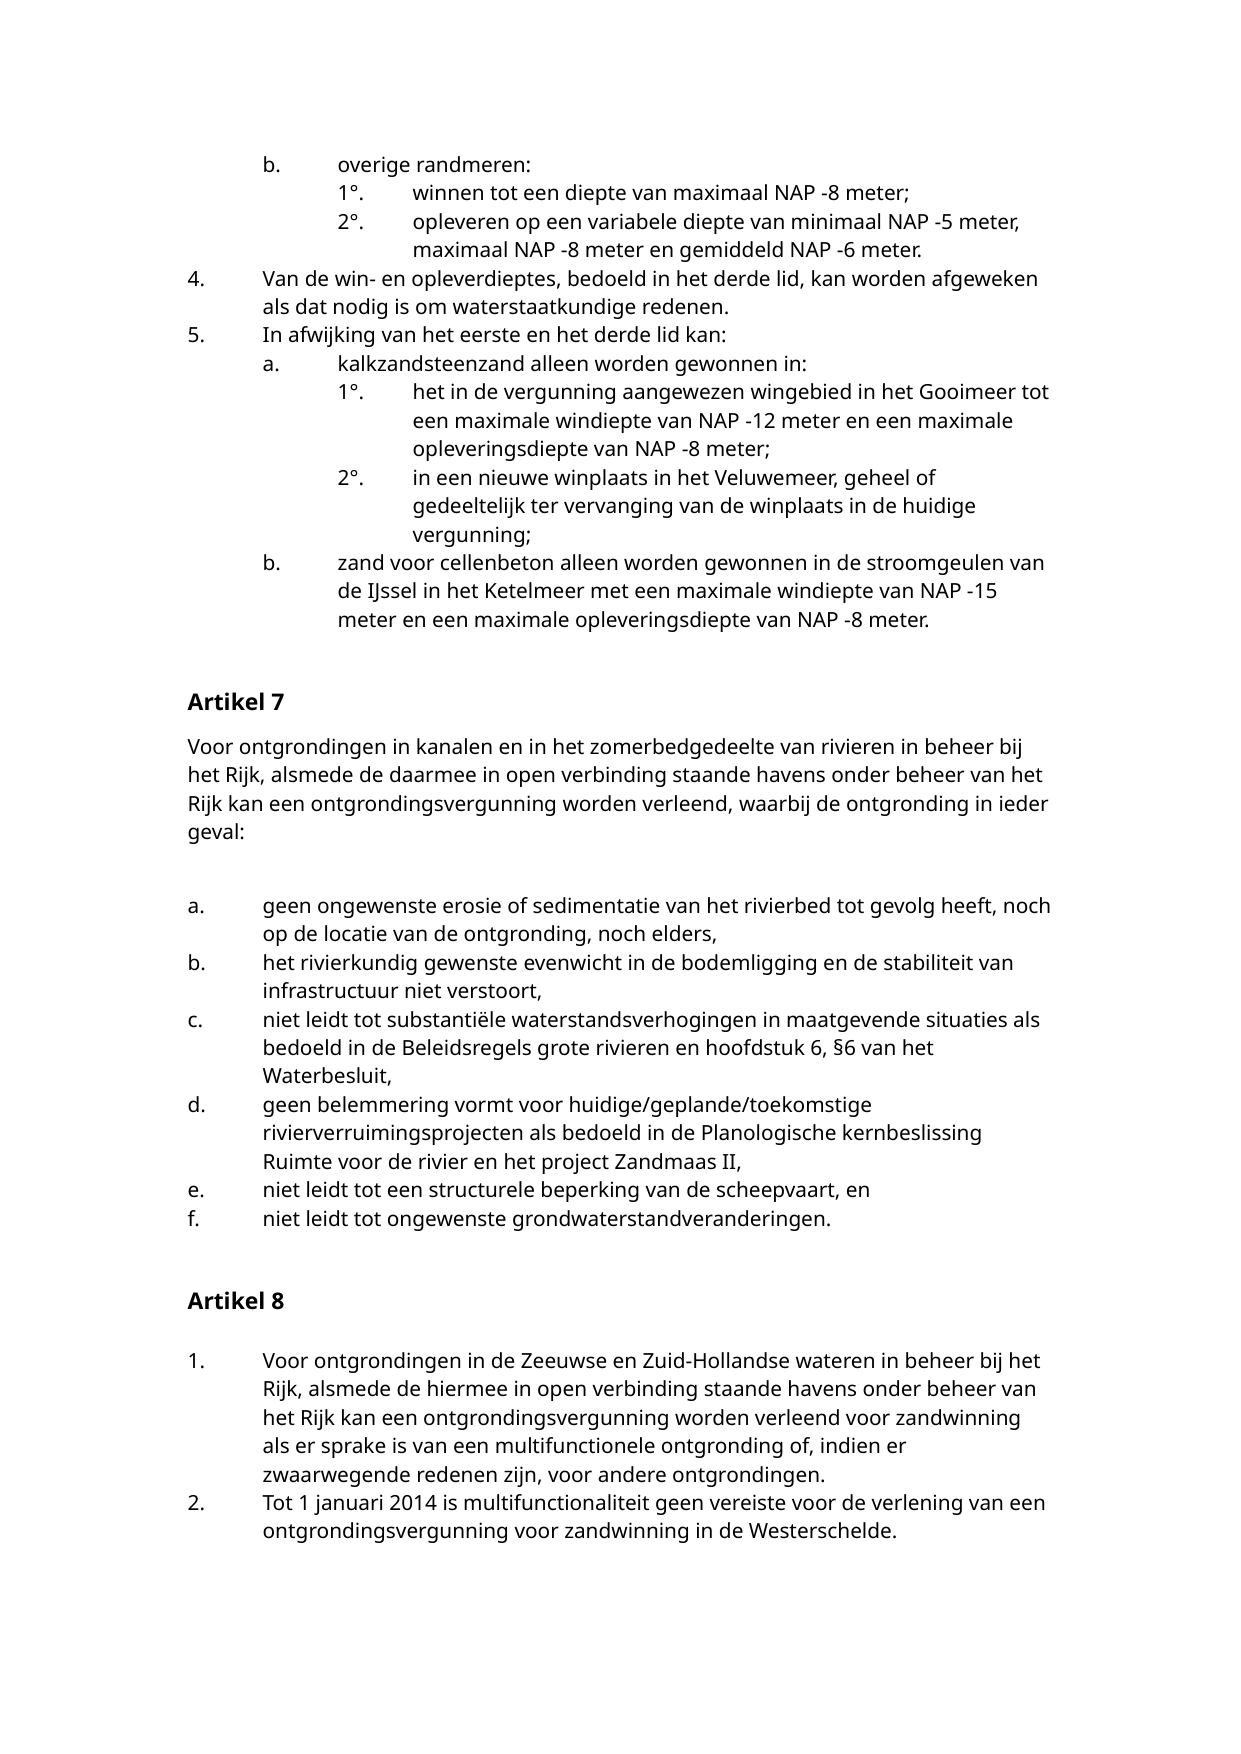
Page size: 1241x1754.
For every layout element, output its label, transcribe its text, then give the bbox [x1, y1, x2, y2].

list Voor ontgrondingen in de Zeeuwse en Zuid-Hollandse wateren in beheer bij het Rijk, alsmede de hiermee in open verbinding staande havens onder beheer van het Rijk kan een ontgrondingsvergunning worden verleend voor zandwinning als er sprake is van een multifunctionele ontgronding of, indien er zwaarwegende redenen zijn, voor andere ontgrondingen. [187, 1346, 1053, 1488]
text Voor ontgrondingen in kanalen en in het zomerbedgedeelte van rivieren in beheer bij het Rijk, alsmede de daarmee in open verbinding staande havens onder beheer van het Rijk kan een ontgrondingsvergunning worden verleend, waarbij de ontgronding in ieder geval: [187, 732, 1053, 846]
subtitle Artikel 8 [187, 1285, 1053, 1316]
list geen belemmering vormt voor huidige/geplande/toekomstige rivierverruimingsprojecten als bedoeld in de Planologische kernbeslissing Ruimte voor de rivier en het project Zandmaas II, [187, 1090, 1053, 1175]
list Tot 1 januari 2014 is multifunctionaliteit geen vereiste voor de verlening van een ontgrondingsvergunning voor zandwinning in de Westerschelde. [187, 1488, 1053, 1545]
list Van de win- en opleverdieptes, bedoeld in het derde lid, kan worden afgeweken als dat nodig is om waterstaatkundige redenen. [187, 264, 1053, 321]
list niet leidt tot substantiële waterstandsverhogingen in maatgevende situaties als bedoeld in de Beleidsregels grote rivieren en hoofdstuk 6, §6 van het Waterbesluit, [187, 1005, 1053, 1090]
list winnen tot een diepte van maximaal NAP -8 meter; [337, 178, 1053, 207]
list niet leidt tot een structurele beperking van de scheepvaart, en [187, 1175, 1053, 1204]
list het in de vergunning aangewezen wingebied in het Gooimeer tot een maximale windiepte van NAP -12 meter en een maximale opleveringsdiepte van NAP -8 meter; [337, 377, 1053, 463]
list in een nieuwe winplaats in het Veluwemeer, geheel of gedeeltelijk ter vervanging van de winplaats in de huidige vergunning; [337, 463, 1053, 548]
subtitle Artikel 7 [187, 686, 1053, 717]
list geen ongewenste erosie of sedimentatie van het rivierbed tot gevolg heeft, noch op de locatie van de ontgronding, noch elders, [187, 891, 1053, 948]
list zand voor cellenbeton alleen worden gewonnen in de stroomgeulen van de IJssel in het Ketelmeer met een maximale windiepte van NAP -15 meter en een maximale opleveringsdiepte van NAP -8 meter. [262, 548, 1053, 633]
list opleveren op een variabele diepte van minimaal NAP -5 meter, maximaal NAP -8 meter en gemiddeld NAP -6 meter. [337, 207, 1053, 264]
list niet leidt tot ongewenste grondwaterstandveranderingen. [187, 1204, 1053, 1232]
list kalkzandsteenzand alleen worden gewonnen in: [262, 349, 1053, 377]
list het rivierkundig gewenste evenwicht in de bodemligging en de stabiliteit van infrastructuur niet verstoort, [187, 948, 1053, 1005]
list In afwijking van het eerste en het derde lid kan: [187, 321, 1053, 349]
list overige randmeren: [262, 150, 1053, 178]
